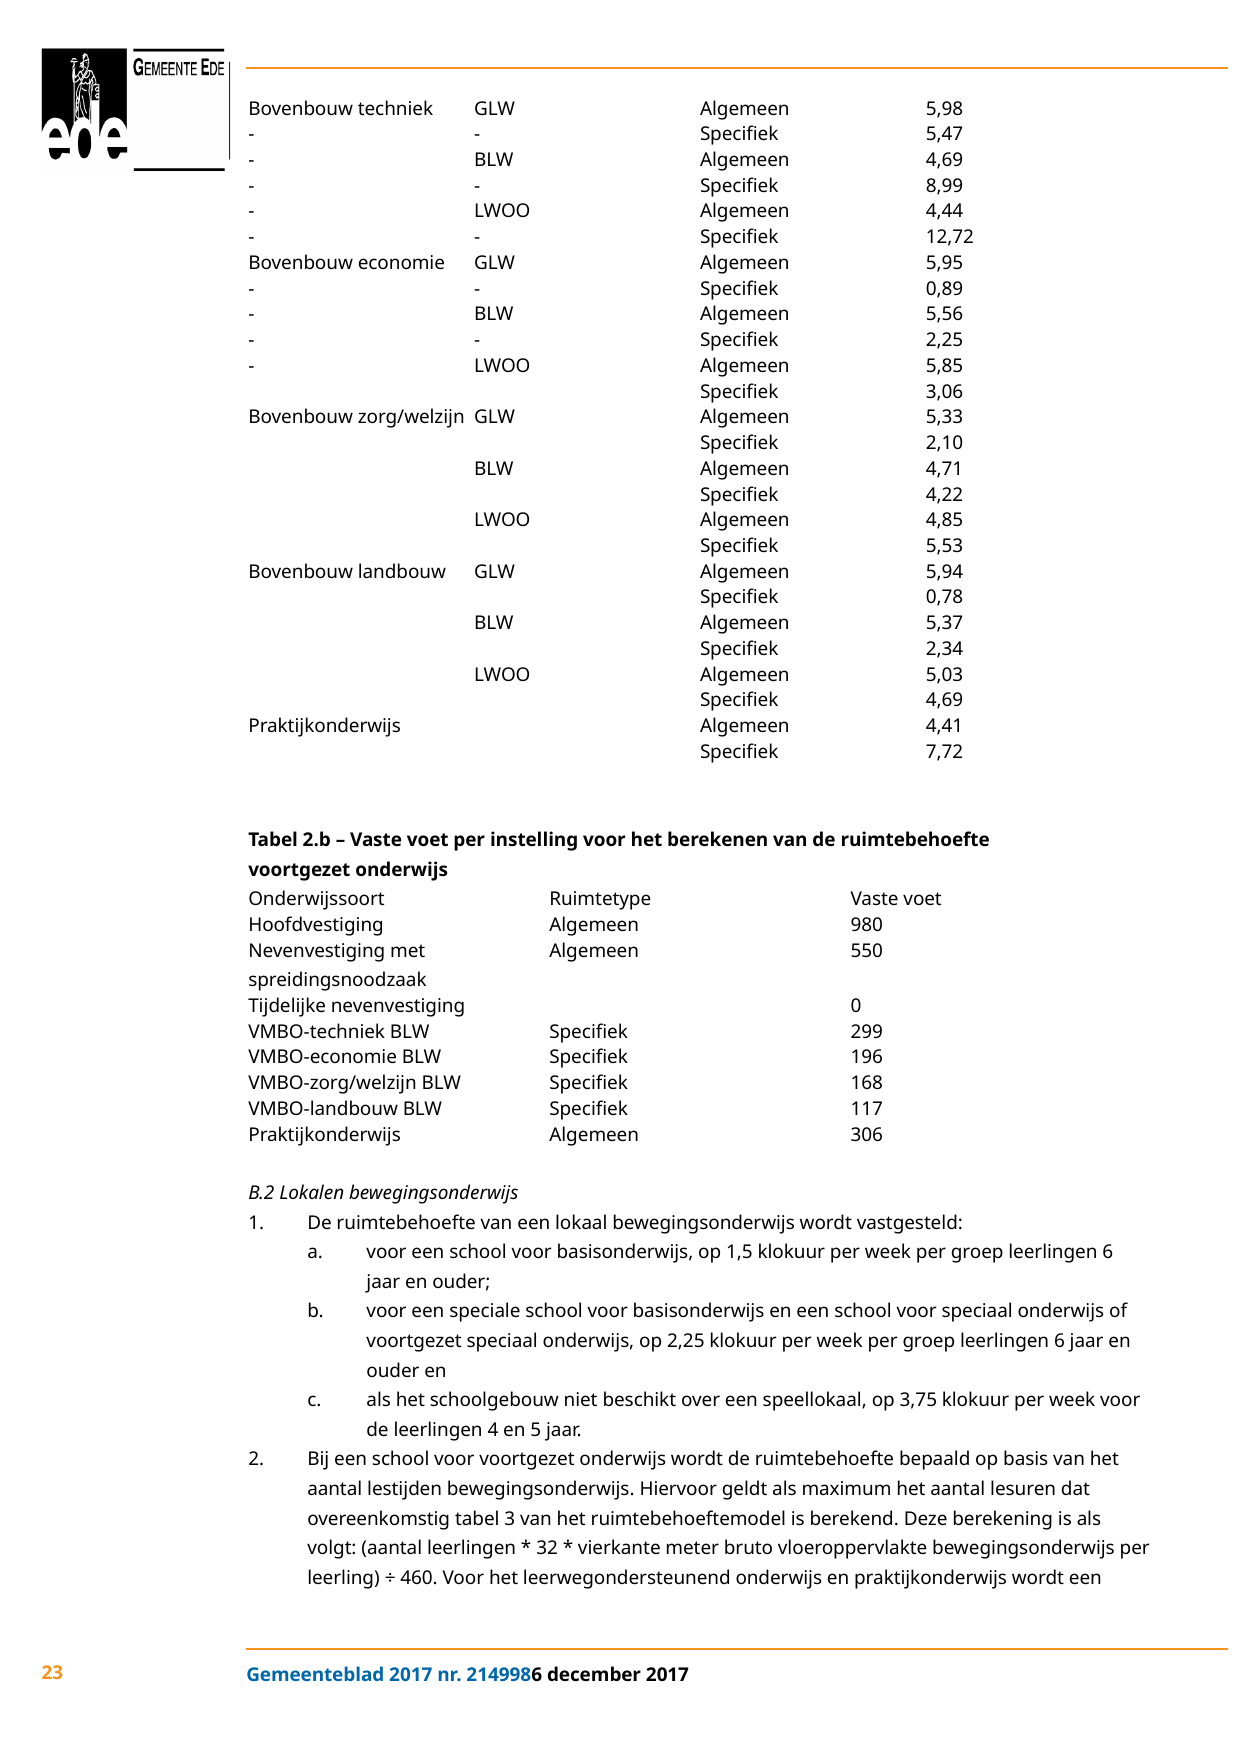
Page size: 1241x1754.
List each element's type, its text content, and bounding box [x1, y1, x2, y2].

table_cell Algemeen [700, 352, 926, 378]
table_cell 0,89 [926, 275, 1152, 301]
table_cell 5,33 [926, 404, 1152, 429]
table_cell Hoofdvestiging [248, 911, 549, 937]
table_cell Algemeen [700, 249, 926, 275]
table_cell 196 [850, 1044, 1152, 1069]
table_cell BLW [474, 455, 700, 481]
table_cell [248, 738, 474, 764]
table_cell - [248, 352, 474, 378]
table_cell - [474, 275, 700, 301]
table_cell 0 [850, 992, 1152, 1018]
list voor een school voor basisonderwijs, op 1,5 klokuur per week per groep leerlingen 6 jaar en ouder; [307, 1238, 1152, 1294]
table_cell [248, 584, 474, 609]
table_cell [474, 429, 700, 455]
table_cell [248, 609, 474, 635]
table_cell Bovenbouw techniek [248, 95, 474, 121]
table_cell - [248, 275, 474, 301]
table_cell Praktijkonderwijs [248, 1121, 549, 1147]
table_cell LWOO [474, 198, 700, 223]
table_header Vaste voet [850, 885, 1152, 911]
table_cell VMBO-landbouw BLW [248, 1095, 549, 1121]
table_cell 3,06 [926, 378, 1152, 403]
list De ruimtebehoefte van een lokaal bewegingsonderwijs wordt vastgesteld: [248, 1209, 1152, 1235]
text Tabel 2.b – Vaste voet per instelling voor het berekenen van de ruimtebehoefte [248, 826, 1152, 852]
table_cell Specifiek [700, 635, 926, 661]
table_cell - [248, 224, 474, 249]
table_cell Algemeen [700, 661, 926, 687]
table_cell Specifiek [700, 532, 926, 558]
table_cell [474, 635, 700, 661]
table_cell Algemeen [700, 506, 926, 532]
table_cell - [474, 172, 700, 198]
table_cell 2,10 [926, 429, 1152, 455]
table_cell 117 [850, 1095, 1152, 1121]
table_cell Algemeen [549, 1121, 850, 1147]
table_cell Specifiek [700, 738, 926, 764]
list voor een speciale school voor basisonderwijs en een school voor speciaal onderwijs of voortgezet speciaal onderwijs, op 2,25 klokuur per week per groep leerlingen 6 jaar en ouder en [307, 1298, 1152, 1383]
table_cell Algemeen [700, 95, 926, 121]
table_cell [474, 481, 700, 506]
table_cell Specifiek [700, 224, 926, 249]
table_cell Algemeen [700, 558, 926, 584]
table_cell 4,69 [926, 687, 1152, 712]
table_cell - [248, 326, 474, 352]
table_cell 5,95 [926, 249, 1152, 275]
table_cell Algemeen [549, 911, 850, 937]
table_cell - [248, 301, 474, 326]
table_cell Nevenvestiging met spreidingsnoodzaak [248, 937, 549, 992]
table_cell Specifiek [700, 275, 926, 301]
table_cell Specifiek [700, 584, 926, 609]
table_cell [248, 506, 474, 532]
table_cell GLW [474, 404, 700, 429]
table_cell Tijdelijke nevenvestiging [248, 992, 549, 1018]
table_cell GLW [474, 95, 700, 121]
table_cell Bovenbouw landbouw [248, 558, 474, 584]
table_cell 5,47 [926, 121, 1152, 146]
table_cell Specifiek [700, 429, 926, 455]
table_cell - [474, 326, 700, 352]
table_cell Specifiek [549, 1044, 850, 1069]
table_cell Specifiek [700, 121, 926, 146]
table_cell BLW [474, 609, 700, 635]
table_cell VMBO-economie BLW [248, 1044, 549, 1069]
table_cell 4,44 [926, 198, 1152, 223]
table_cell [248, 481, 474, 506]
table_cell Algemeen [700, 301, 926, 326]
table_cell 4,85 [926, 506, 1152, 532]
table_cell 4,41 [926, 712, 1152, 738]
table_cell Algemeen [700, 146, 926, 172]
table_cell 8,99 [926, 172, 1152, 198]
table_cell 4,22 [926, 481, 1152, 506]
table_cell 5,03 [926, 661, 1152, 687]
table_cell Specifiek [700, 378, 926, 403]
table_cell [474, 687, 700, 712]
table_cell 5,37 [926, 609, 1152, 635]
table_cell [248, 378, 474, 403]
table_cell [549, 992, 850, 1018]
table_cell 12,72 [926, 224, 1152, 249]
table_cell Specifiek [700, 481, 926, 506]
list Bij een school voor voortgezet onderwijs wordt de ruimtebehoefte bepaald op basis van het aantal lestijden bewegingsonderwijs. Hiervoor geldt als maximum het aantal lesuren dat overeenkomstig tabel 3 van het ruimtebehoeftemodel is berekend. Deze berekening is als volgt: (aantal leerlingen * 32 * vierkante meter bruto vloeroppervlakte bewegingsonderwijs per leerling) ÷ 460. Voor het leerwegondersteunend onderwijs en praktijkonderwijs wordt een [248, 1446, 1152, 1590]
table_cell 5,53 [926, 532, 1152, 558]
table_cell VMBO-techniek BLW [248, 1018, 549, 1044]
table_cell LWOO [474, 506, 700, 532]
table_cell [248, 429, 474, 455]
table_cell 5,56 [926, 301, 1152, 326]
table_cell Specifiek [549, 1018, 850, 1044]
table_cell 2,25 [926, 326, 1152, 352]
table_cell - [248, 121, 474, 146]
table_cell 306 [850, 1121, 1152, 1147]
table_cell Algemeen [700, 198, 926, 223]
table_cell 4,71 [926, 455, 1152, 481]
table_cell 0,78 [926, 584, 1152, 609]
table_cell Bovenbouw zorg/welzijn [248, 404, 474, 429]
table_cell - [474, 121, 700, 146]
table_cell BLW [474, 146, 700, 172]
table_cell Specifiek [700, 172, 926, 198]
table_cell GLW [474, 249, 700, 275]
picture [41, 47, 231, 172]
table_cell [248, 661, 474, 687]
table_cell Praktijkonderwijs [248, 712, 474, 738]
list als het schoolgebouw niet beschikt over een speellokaal, op 3,75 klokuur per week voor de leerlingen 4 en 5 jaar. [307, 1386, 1152, 1442]
table_cell LWOO [474, 661, 700, 687]
table_cell BLW [474, 301, 700, 326]
text B.2 Lokalen bewegingsonderwijs [248, 1179, 1152, 1205]
table_header Onderwijssoort [248, 885, 549, 911]
table_cell 2,34 [926, 635, 1152, 661]
table_cell [474, 712, 700, 738]
table_cell 5,98 [926, 95, 1152, 121]
table_cell Algemeen [700, 455, 926, 481]
table_cell Algemeen [700, 609, 926, 635]
table_cell Algemeen [700, 712, 926, 738]
table_cell Specifiek [700, 326, 926, 352]
table_cell VMBO-zorg/welzijn BLW [248, 1069, 549, 1095]
table_cell [248, 532, 474, 558]
table_cell [474, 532, 700, 558]
table_cell - [248, 198, 474, 223]
table_cell [248, 455, 474, 481]
table_cell Specifiek [549, 1069, 850, 1095]
table_cell Algemeen [549, 937, 850, 992]
text voortgezet onderwijs [248, 856, 1152, 881]
table_cell - [248, 146, 474, 172]
table_cell - [248, 172, 474, 198]
table_cell [474, 738, 700, 764]
table_cell GLW [474, 558, 700, 584]
table_cell 168 [850, 1069, 1152, 1095]
table_cell Algemeen [700, 404, 926, 429]
table_cell Bovenbouw economie [248, 249, 474, 275]
table_cell Specifiek [549, 1095, 850, 1121]
table_cell [474, 584, 700, 609]
table_cell 7,72 [926, 738, 1152, 764]
table_cell 5,85 [926, 352, 1152, 378]
table_cell 5,94 [926, 558, 1152, 584]
table_cell [474, 378, 700, 403]
table_cell 980 [850, 911, 1152, 937]
table_cell [248, 635, 474, 661]
table_cell Specifiek [700, 687, 926, 712]
table_cell 4,69 [926, 146, 1152, 172]
table_cell 550 [850, 937, 1152, 992]
table_cell 299 [850, 1018, 1152, 1044]
table_cell LWOO [474, 352, 700, 378]
table_cell [248, 687, 474, 712]
table_cell - [474, 224, 700, 249]
table_header Ruimtetype [549, 885, 850, 911]
